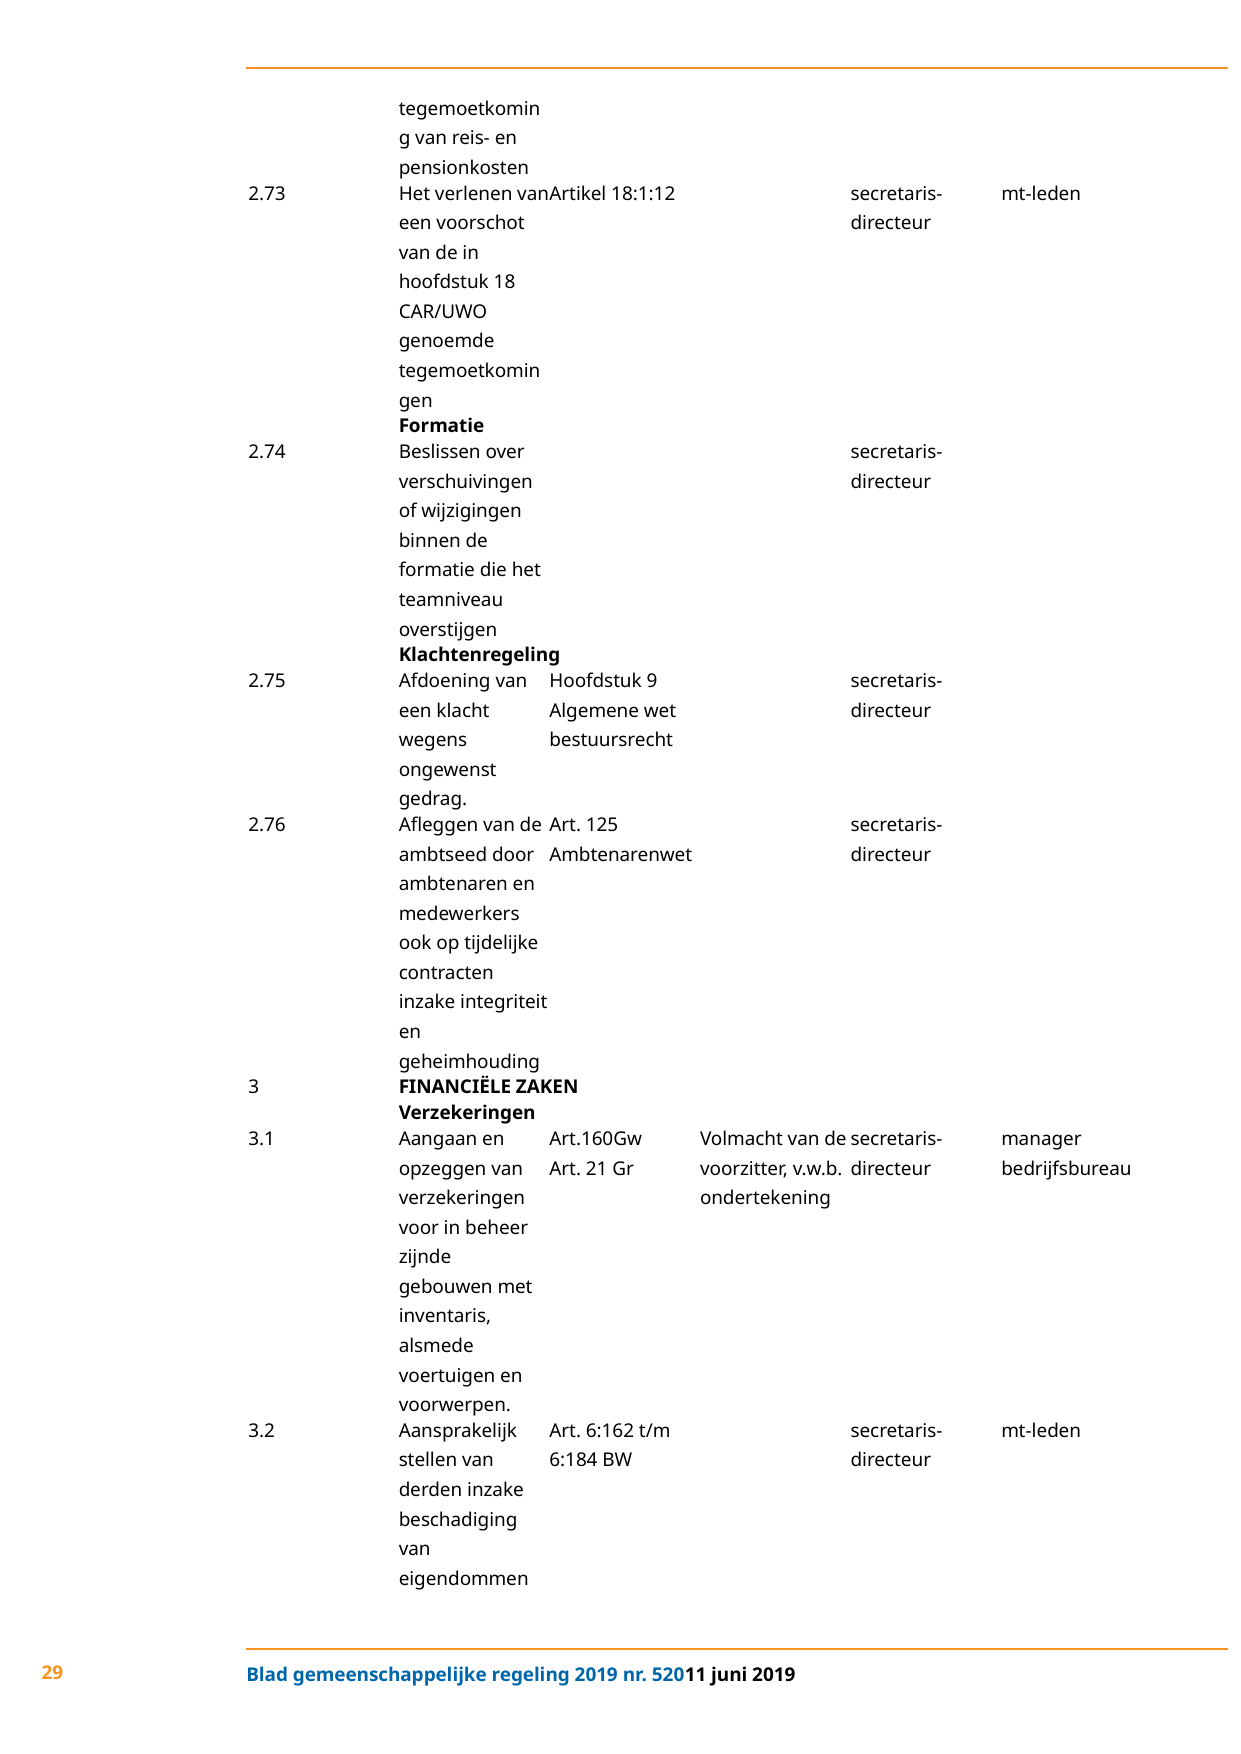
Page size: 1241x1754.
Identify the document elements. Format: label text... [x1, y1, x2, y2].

table_cell [1001, 95, 1152, 180]
table_cell 2.74 [248, 438, 398, 641]
table_cell [700, 1417, 850, 1591]
table_cell [1001, 438, 1152, 641]
table_cell mt-leden [1001, 180, 1152, 412]
table_cell FINANCIËLE ZAKEN [399, 1074, 1152, 1099]
table_cell 2.73 [248, 180, 398, 412]
table_cell [700, 95, 850, 180]
table_cell Artikel 18:1:12 [549, 180, 700, 412]
table_cell mt-leden [1001, 1417, 1152, 1591]
table_cell [248, 95, 398, 180]
table_cell 3.1 [248, 1125, 398, 1417]
table_cell [1001, 667, 1152, 811]
table_cell Art.160Gw Art. 21 Gr [549, 1125, 700, 1417]
table_cell secretaris-directeur [850, 180, 1001, 412]
table_cell [549, 95, 700, 180]
table_cell [549, 438, 700, 641]
table_cell 2.75 [248, 667, 398, 811]
table_cell 2.76 [248, 811, 398, 1074]
table_cell Het verlenen van een voorschot van de in hoofdstuk 18 CAR/UWO genoemde tegemoetkomingen [399, 180, 549, 412]
table_cell secretaris-directeur [850, 811, 1001, 1074]
table_cell [700, 811, 850, 1074]
table_cell secretaris-directeur [850, 667, 1001, 811]
table_cell manager bedrijfsbureau [1001, 1125, 1152, 1417]
table_cell Beslissen over verschuivingen of wijzigingen binnen de formatie die het teamniveau overstijgen [399, 438, 549, 641]
table_cell 3 [248, 1074, 398, 1099]
table_cell [850, 95, 1001, 180]
table_cell [700, 667, 850, 811]
table_cell [248, 1099, 398, 1125]
table_cell secretaris-directeur [850, 438, 1001, 641]
table_cell Aangaan en opzeggen van verzekeringen voor in beheer zijnde gebouwen met inventaris, alsmede voertuigen en voorwerpen. [399, 1125, 549, 1417]
table_cell [1001, 811, 1152, 1074]
table_cell [700, 180, 850, 412]
table_cell Verzekeringen [399, 1099, 1152, 1125]
table_cell secretaris-directeur [850, 1125, 1001, 1417]
table_cell Aansprakelijk stellen van derden inzake beschadiging van eigendommen [399, 1417, 549, 1591]
table_cell Art. 125 Ambtenarenwet [549, 811, 700, 1074]
table_cell Hoofdstuk 9 Algemene wet bestuursrecht [549, 667, 700, 811]
table_cell [248, 641, 398, 667]
table_cell 3.2 [248, 1417, 398, 1591]
table_cell Afdoening van een klacht wegens ongewenst gedrag. [399, 667, 549, 811]
table_cell [700, 438, 850, 641]
picture [41, 47, 231, 172]
table_cell Art. 6:162 t/m 6:184 BW [549, 1417, 700, 1591]
table_cell Formatie [399, 413, 1152, 438]
table_cell Klachtenregeling [399, 641, 1152, 667]
table_cell Volmacht van de voorzitter, v.w.b. ondertekening [700, 1125, 850, 1417]
table_cell tegemoetkoming van reis- en pensionkosten [399, 95, 549, 180]
table_cell Afleggen van de ambtseed door ambtenaren en medewerkers ook op tijdelijke contracten inzake integriteit en geheimhouding [399, 811, 549, 1074]
table_cell secretaris-directeur [850, 1417, 1001, 1591]
table_cell [248, 413, 398, 438]
